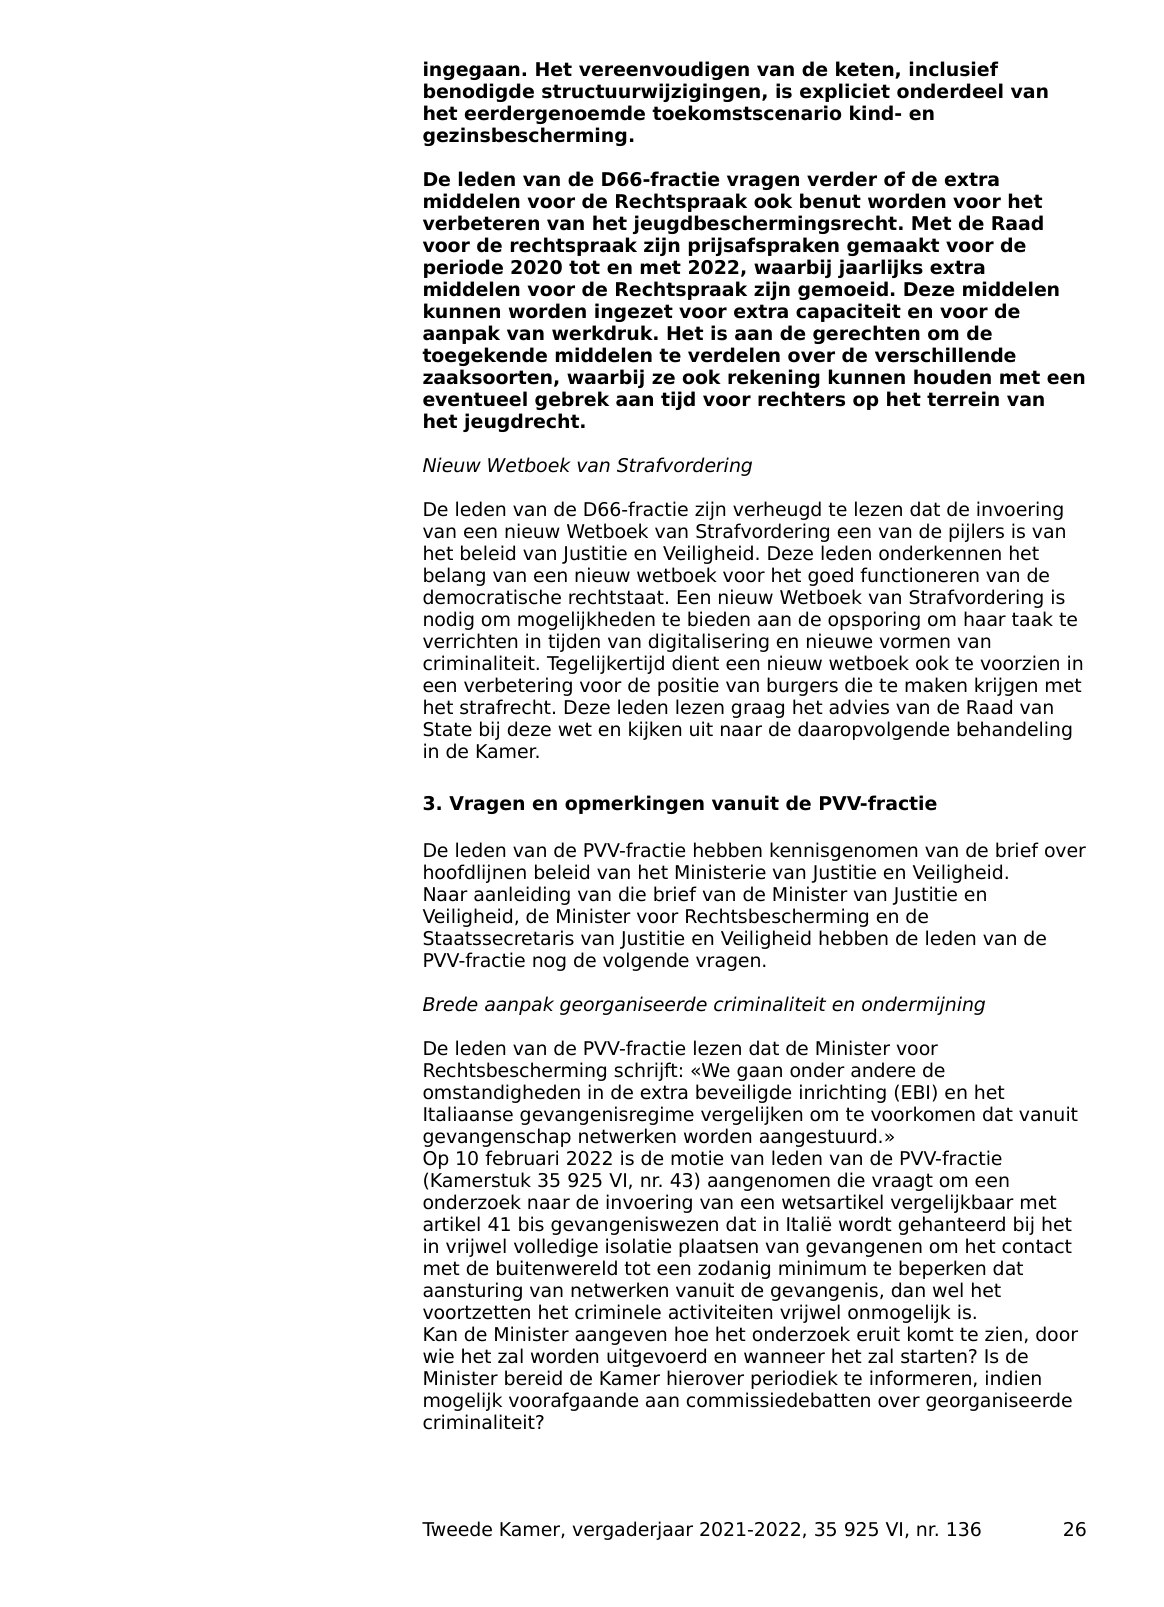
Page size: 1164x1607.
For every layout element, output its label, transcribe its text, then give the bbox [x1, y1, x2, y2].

text ingegaan. Het vereenvoudigen van de keten, inclusief benodigde structuurwijzigingen, is expliciet onderdeel van het eerdergenoemde toekomstscenario kind- en gezinsbescherming. [422, 59, 1087, 147]
subtitle Brede aanpak georganiseerde criminaliteit en ondermijning [422, 994, 1087, 1016]
text De leden van de PVV-fractie hebben kennisgenomen van de brief over hoofdlijnen beleid van het Ministerie van Justitie en Veiligheid. [422, 840, 1087, 884]
text Naar aanleiding van die brief van de Minister van Justitie en Veiligheid, de Minister voor Rechtsbescherming en de Staatssecretaris van Justitie en Veiligheid hebben de leden van de PVV-fractie nog de volgende vragen. [422, 884, 1087, 972]
text Kan de Minister aangeven hoe het onderzoek eruit komt te zien, door wie het zal worden uitgevoerd en wanneer het zal starten? Is de Minister bereid de Kamer hierover periodiek te informeren, indien mogelijk voorafgaande aan commissiedebatten over georganiseerde criminaliteit? [422, 1324, 1087, 1434]
text De leden van de D66-fractie zijn verheugd te lezen dat de invoering van een nieuw Wetboek van Strafvordering een van de pijlers is van het beleid van Justitie en Veiligheid. Deze leden onderkennen het belang van een nieuw wetboek voor het goed functioneren van de democratische rechtstaat. Een nieuw Wetboek van Strafvordering is nodig om mogelijkheden te bieden aan de opsporing om haar taak te verrichten in tijden van digitalisering en nieuwe vormen van criminaliteit. Tegelijkertijd dient een nieuw wetboek ook te voorzien in een verbetering voor de positie van burgers die te maken krijgen met het strafrecht. Deze leden lezen graag het advies van de Raad van State bij deze wet en kijken uit naar de daaropvolgende behandeling in de Kamer. [422, 499, 1087, 763]
text Op 10 februari 2022 is de motie van leden van de PVV-fractie (Kamerstuk 35 925 VI, nr. 43) aangenomen die vraagt om een onderzoek naar de invoering van een wetsartikel vergelijkbaar met artikel 41 bis gevangeniswezen dat in Italië wordt gehanteerd bij het in vrijwel volledige isolatie plaatsen van gevangenen om het contact met de buitenwereld tot een zodanig minimum te beperken dat aansturing van netwerken vanuit de gevangenis, dan wel het voortzetten het criminele activiteiten vrijwel onmogelijk is. [422, 1148, 1087, 1324]
subtitle Nieuw Wetboek van Strafvordering [422, 455, 1087, 477]
subtitle 3. Vragen en opmerkingen vanuit de PVV-fractie [422, 793, 1087, 815]
text De leden van de D66-fractie vragen verder of de extra middelen voor de Rechtspraak ook benut worden voor het verbeteren van het jeugdbeschermingsrecht. Met de Raad voor de rechtspraak zijn prijsafspraken gemaakt voor de periode 2020 tot en met 2022, waarbij jaarlijks extra middelen voor de Rechtspraak zijn gemoeid. Deze middelen kunnen worden ingezet voor extra capaciteit en voor de aanpak van werkdruk. Het is aan de gerechten om de toegekende middelen te verdelen over de verschillende zaaksoorten, waarbij ze ook rekening kunnen houden met een eventueel gebrek aan tijd voor rechters op het terrein van het jeugdrecht. [422, 169, 1087, 433]
text De leden van de PVV-fractie lezen dat de Minister voor Rechtsbescherming schrijft: «We gaan onder andere de omstandigheden in de extra beveiligde inrichting (EBI) en het Italiaanse gevangenisregime vergelijken om te voorkomen dat vanuit gevangenschap netwerken worden aangestuurd.» [422, 1038, 1087, 1148]
